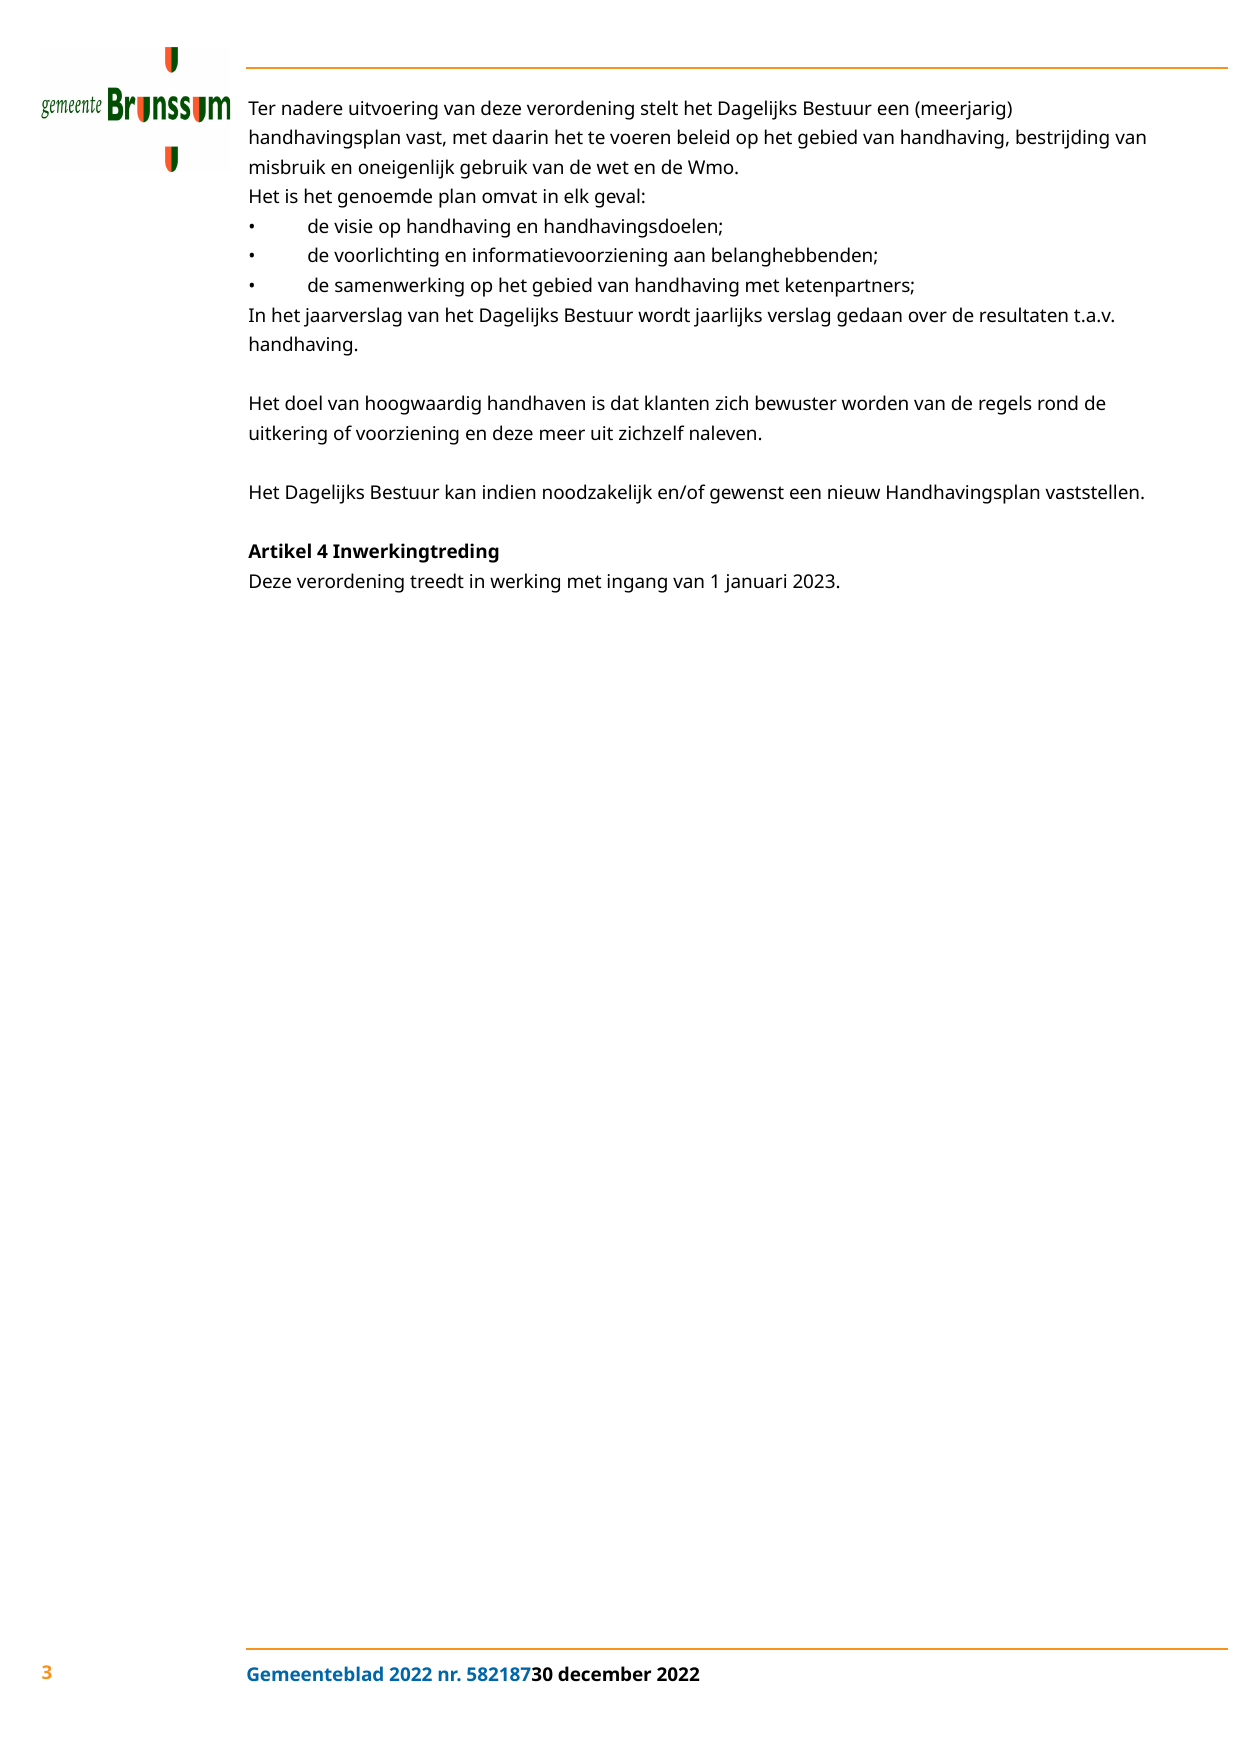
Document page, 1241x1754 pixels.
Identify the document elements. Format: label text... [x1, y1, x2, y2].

text Het is het genoemde plan omvat in elk geval: [248, 183, 1152, 209]
text Het doel van hoogwaardig handhaven is dat klanten zich bewuster worden van de regels rond de uitkering of voorziening en deze meer uit zichzelf naleven. [248, 391, 1152, 446]
text Deze verordening treedt in werking met ingang van 1 januari 2023. [248, 568, 1152, 594]
list de visie op handhaving en handhavingsdoelen; [248, 213, 1152, 239]
text Het Dagelijks Bestuur kan indien noodzakelijk en/of gewenst een nieuw Handhavingsplan vaststellen. [248, 479, 1152, 505]
text Ter nadere uitvoering van deze verordening stelt het Dagelijks Bestuur een (meerjarig) handhavingsplan vast, met daarin het te voeren beleid op het gebied van handhaving, bestrijding van misbruik en oneigenlijk gebruik van de wet en de Wmo. [248, 95, 1152, 180]
list de samenwerking op het gebied van handhaving met ketenpartners; [248, 272, 1152, 298]
picture [41, 47, 231, 172]
text Artikel 4 Inwerkingtreding [248, 538, 1152, 564]
text In het jaarverslag van het Dagelijks Bestuur wordt jaarlijks verslag gedaan over de resultaten t.a.v. handhaving. [248, 302, 1152, 357]
list de voorlichting en informatievoorziening aan belanghebbenden; [248, 243, 1152, 268]
